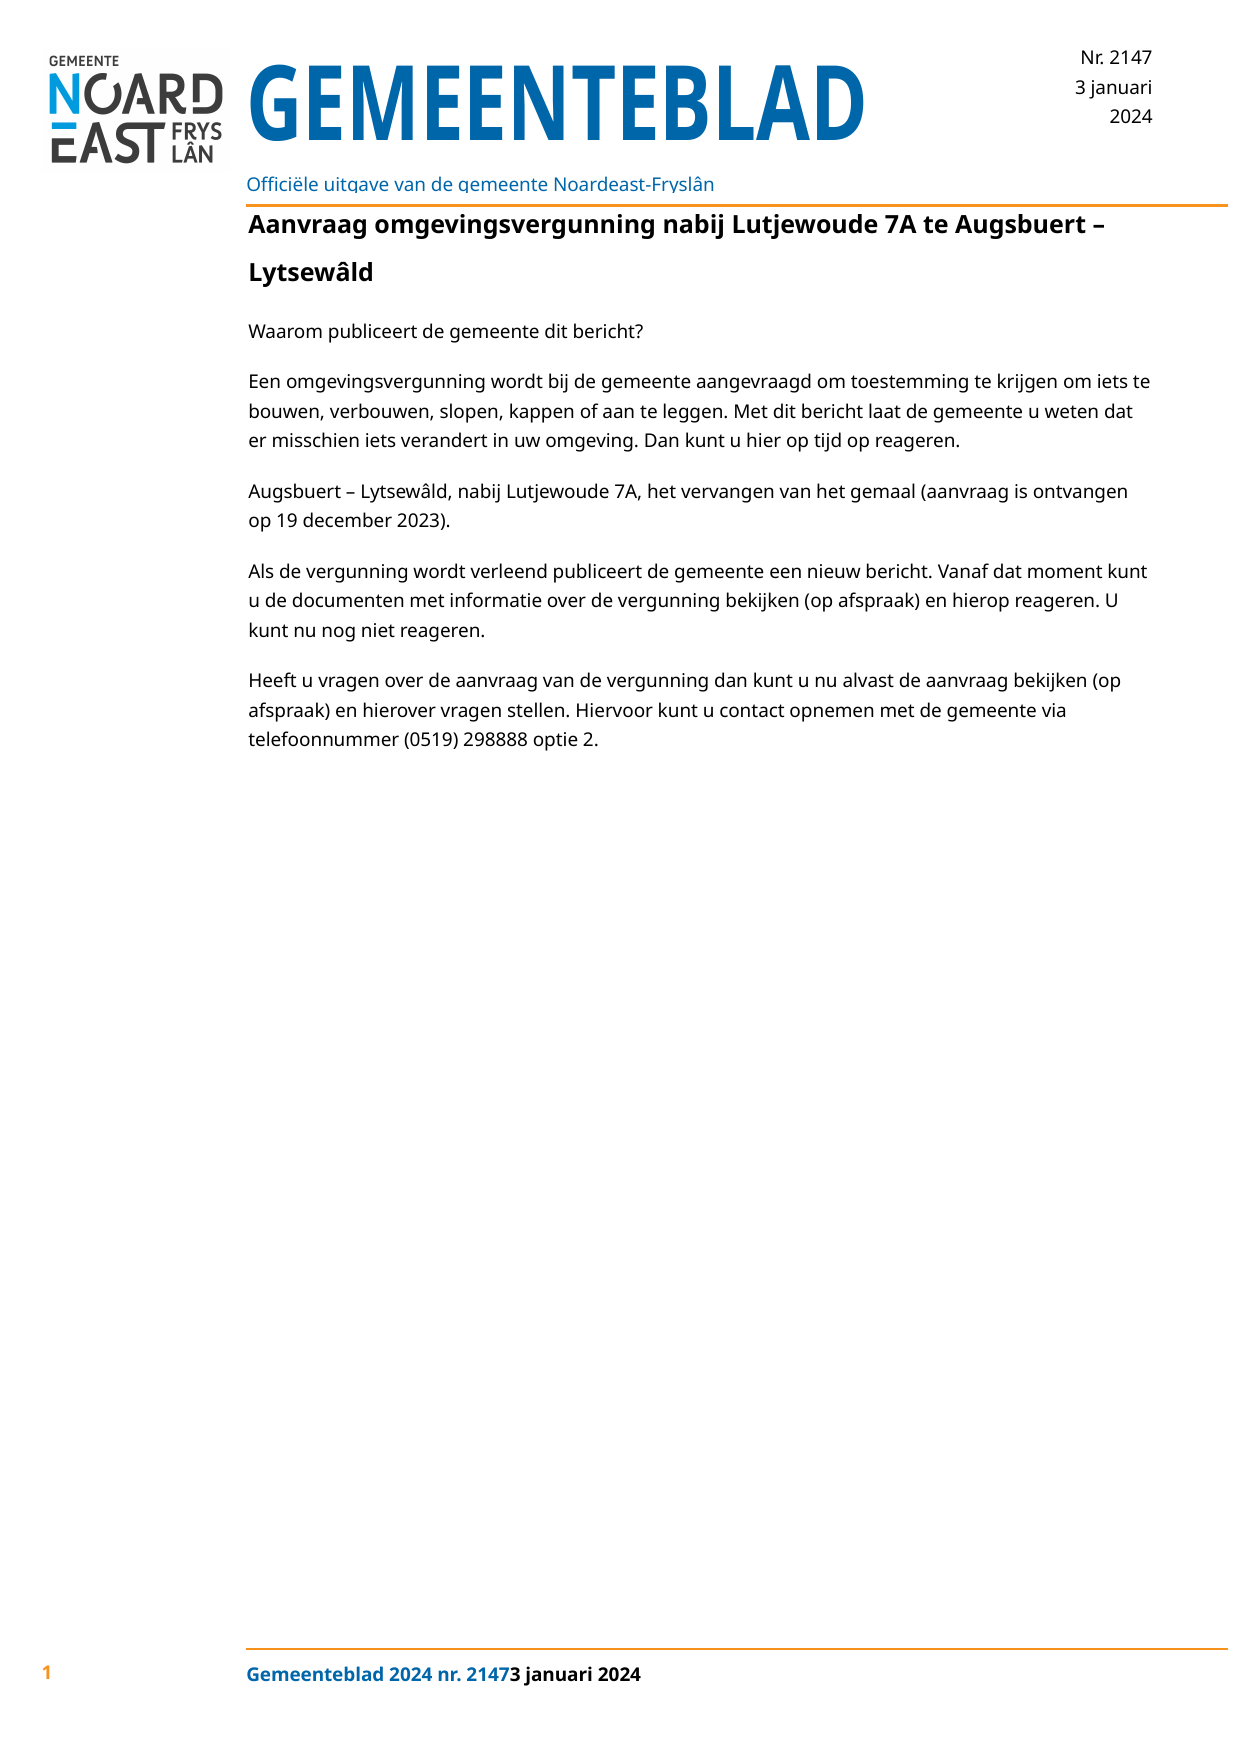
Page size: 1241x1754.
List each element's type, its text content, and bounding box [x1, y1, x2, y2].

text Als de vergunning wordt verleend publiceert de gemeente een nieuw bericht. Vanaf dat moment kunt u de documenten met informatie over de vergunning bekijken (op afspraak) en hierop reageren. U kunt nu nog niet reageren. [248, 558, 1152, 643]
text Aanvraag omgevingsvergunning nabij Lutjewoude 7A te Augsbuert – Lytsewâld [248, 207, 1152, 288]
picture [41, 47, 231, 172]
text Augsbuert – Lytsewâld, nabij Lutjewoude 7A, het vervangen van het gemaal (aanvraag is ontvangen op 19 december 2023). [248, 478, 1152, 533]
text Heeft u vragen over de aanvraag van de vergunning dan kunt u nu alvast de aanvraag bekijken (op afspraak) en hierover vragen stellen. Hiervoor kunt u contact opnemen met de gemeente via telefoonnummer (0519) 298888 optie 2. [248, 667, 1152, 752]
text Waarom publiceert de gemeente dit bericht? [248, 318, 1152, 344]
text Een omgevingsvergunning wordt bij de gemeente aangevraagd om toestemming te krijgen om iets te bouwen, verbouwen, slopen, kappen of aan te leggen. Met dit bericht laat de gemeente u weten dat er misschien iets verandert in uw omgeving. Dan kunt u hier op tijd op reageren. [248, 368, 1152, 453]
